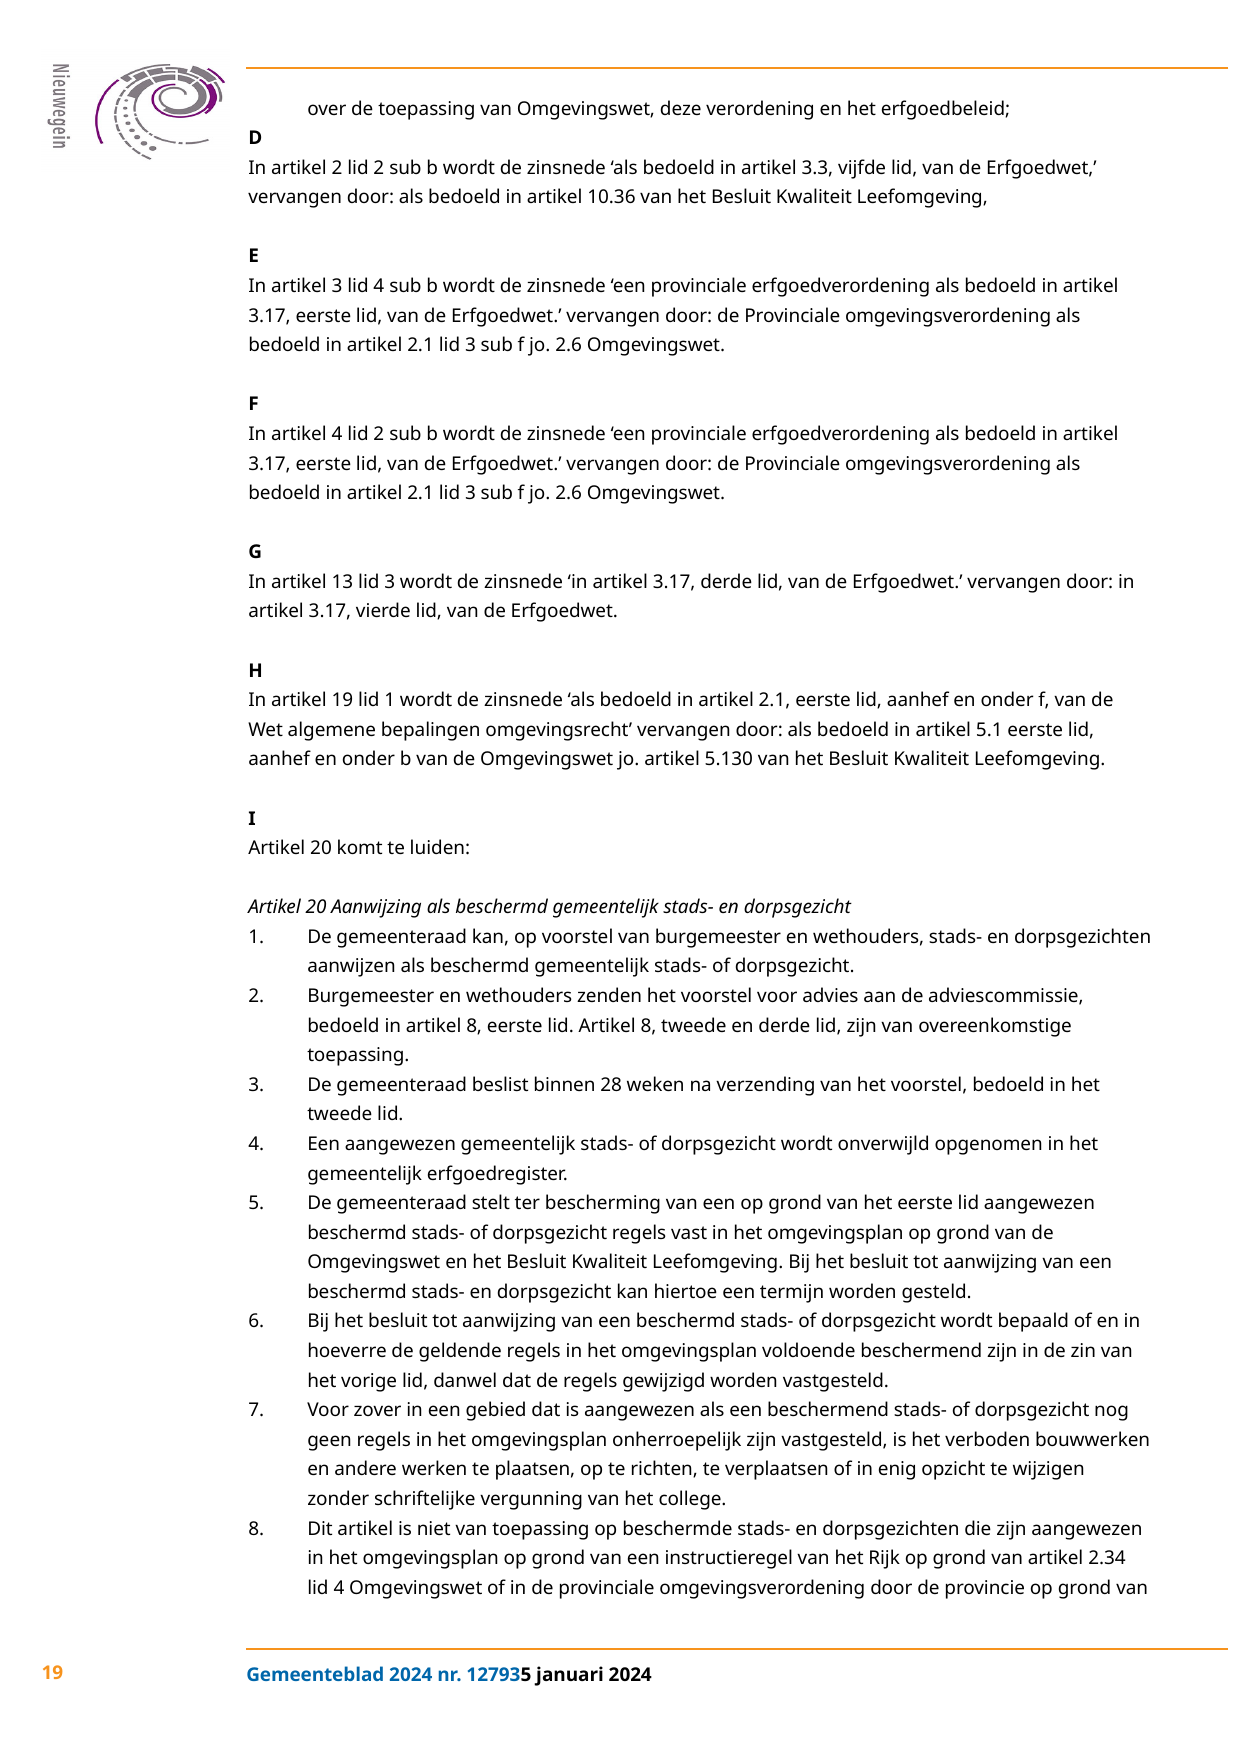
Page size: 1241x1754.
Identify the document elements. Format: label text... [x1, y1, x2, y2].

text In artikel 3 lid 4 sub b wordt de zinsnede ‘een provinciale erfgoedverordening als bedoeld in artikel 3.17, eerste lid, van de Erfgoedwet.’ vervangen door: de Provinciale omgevingsverordening als bedoeld in artikel 2.1 lid 3 sub f jo. 2.6 Omgevingswet. [248, 272, 1152, 357]
text F [248, 391, 1152, 416]
text Artikel 20 Aanwijzing als beschermd gemeentelijk stads- en dorpsgezicht [248, 893, 1152, 919]
text In artikel 13 lid 3 wordt de zinsnede ‘in artikel 3.17, derde lid, van de Erfgoedwet.’ vervangen door: in artikel 3.17, vierde lid, van de Erfgoedwet. [248, 568, 1152, 623]
list over de toepassing van Omgevingswet, deze verordening en het erfgoedbeleid; [248, 95, 1152, 121]
list Voor zover in een gebied dat is aangewezen als een beschermend stads- of dorpsgezicht nog geen regels in het omgevingsplan onherroepelijk zijn vastgesteld, is het verboden bouwwerken en andere werken te plaatsen, op te richten, te verplaatsen of in enig opzicht te wijzigen zonder schriftelijke vergunning van het college. [248, 1396, 1152, 1511]
list Dit artikel is niet van toepassing op beschermde stads- en dorpsgezichten die zijn aangewezen in het omgevingsplan op grond van een instructieregel van het Rijk op grond van artikel 2.34 lid 4 Omgevingswet of in de provinciale omgevingsverordening door de provincie op grond van [248, 1515, 1152, 1600]
text D [248, 124, 1152, 150]
list Burgemeester en wethouders zenden het voorstel voor advies aan de adviescommissie, bedoeld in artikel 8, eerste lid. Artikel 8, tweede en derde lid, zijn van overeenkomstige toepassing. [248, 982, 1152, 1067]
text Artikel 20 komt te luiden: [248, 834, 1152, 860]
text In artikel 4 lid 2 sub b wordt de zinsnede ‘een provinciale erfgoedverordening als bedoeld in artikel 3.17, eerste lid, van de Erfgoedwet.’ vervangen door: de Provinciale omgevingsverordening als bedoeld in artikel 2.1 lid 3 sub f jo. 2.6 Omgevingswet. [248, 420, 1152, 505]
text In artikel 19 lid 1 wordt de zinsnede ‘als bedoeld in artikel 2.1, eerste lid, aanhef en onder f, van de Wet algemene bepalingen omgevingsrecht’ vervangen door: als bedoeld in artikel 5.1 eerste lid, aanhef en onder b van de Omgevingswet jo. artikel 5.130 van het Besluit Kwaliteit Leefomgeving. [248, 686, 1152, 771]
text I [248, 805, 1152, 831]
list De gemeenteraad stelt ter bescherming van een op grond van het eerste lid aangewezen beschermd stads- of dorpsgezicht regels vast in het omgevingsplan op grond van de Omgevingswet en het Besluit Kwaliteit Leefomgeving. Bij het besluit tot aanwijzing van een beschermd stads- en dorpsgezicht kan hiertoe een termijn worden gesteld. [248, 1189, 1152, 1304]
text E [248, 243, 1152, 268]
text H [248, 657, 1152, 683]
list Een aangewezen gemeentelijk stads- of dorpsgezicht wordt onverwijld opgenomen in het gemeentelijk erfgoedregister. [248, 1130, 1152, 1186]
picture [41, 47, 231, 172]
text In artikel 2 lid 2 sub b wordt de zinsnede ‘als bedoeld in artikel 3.3, vijfde lid, van de Erfgoedwet,’ vervangen door: als bedoeld in artikel 10.36 van het Besluit Kwaliteit Leefomgeving, [248, 154, 1152, 209]
list Bij het besluit tot aanwijzing van een beschermd stads- of dorpsgezicht wordt bepaald of en in hoeverre de geldende regels in het omgevingsplan voldoende beschermend zijn in de zin van het vorige lid, danwel dat de regels gewijzigd worden vastgesteld. [248, 1308, 1152, 1393]
list De gemeenteraad kan, op voorstel van burgemeester en wethouders, stads- en dorpsgezichten aanwijzen als beschermd gemeentelijk stads- of dorpsgezicht. [248, 923, 1152, 978]
text G [248, 538, 1152, 564]
list De gemeenteraad beslist binnen 28 weken na verzending van het voorstel, bedoeld in het tweede lid. [248, 1071, 1152, 1126]
